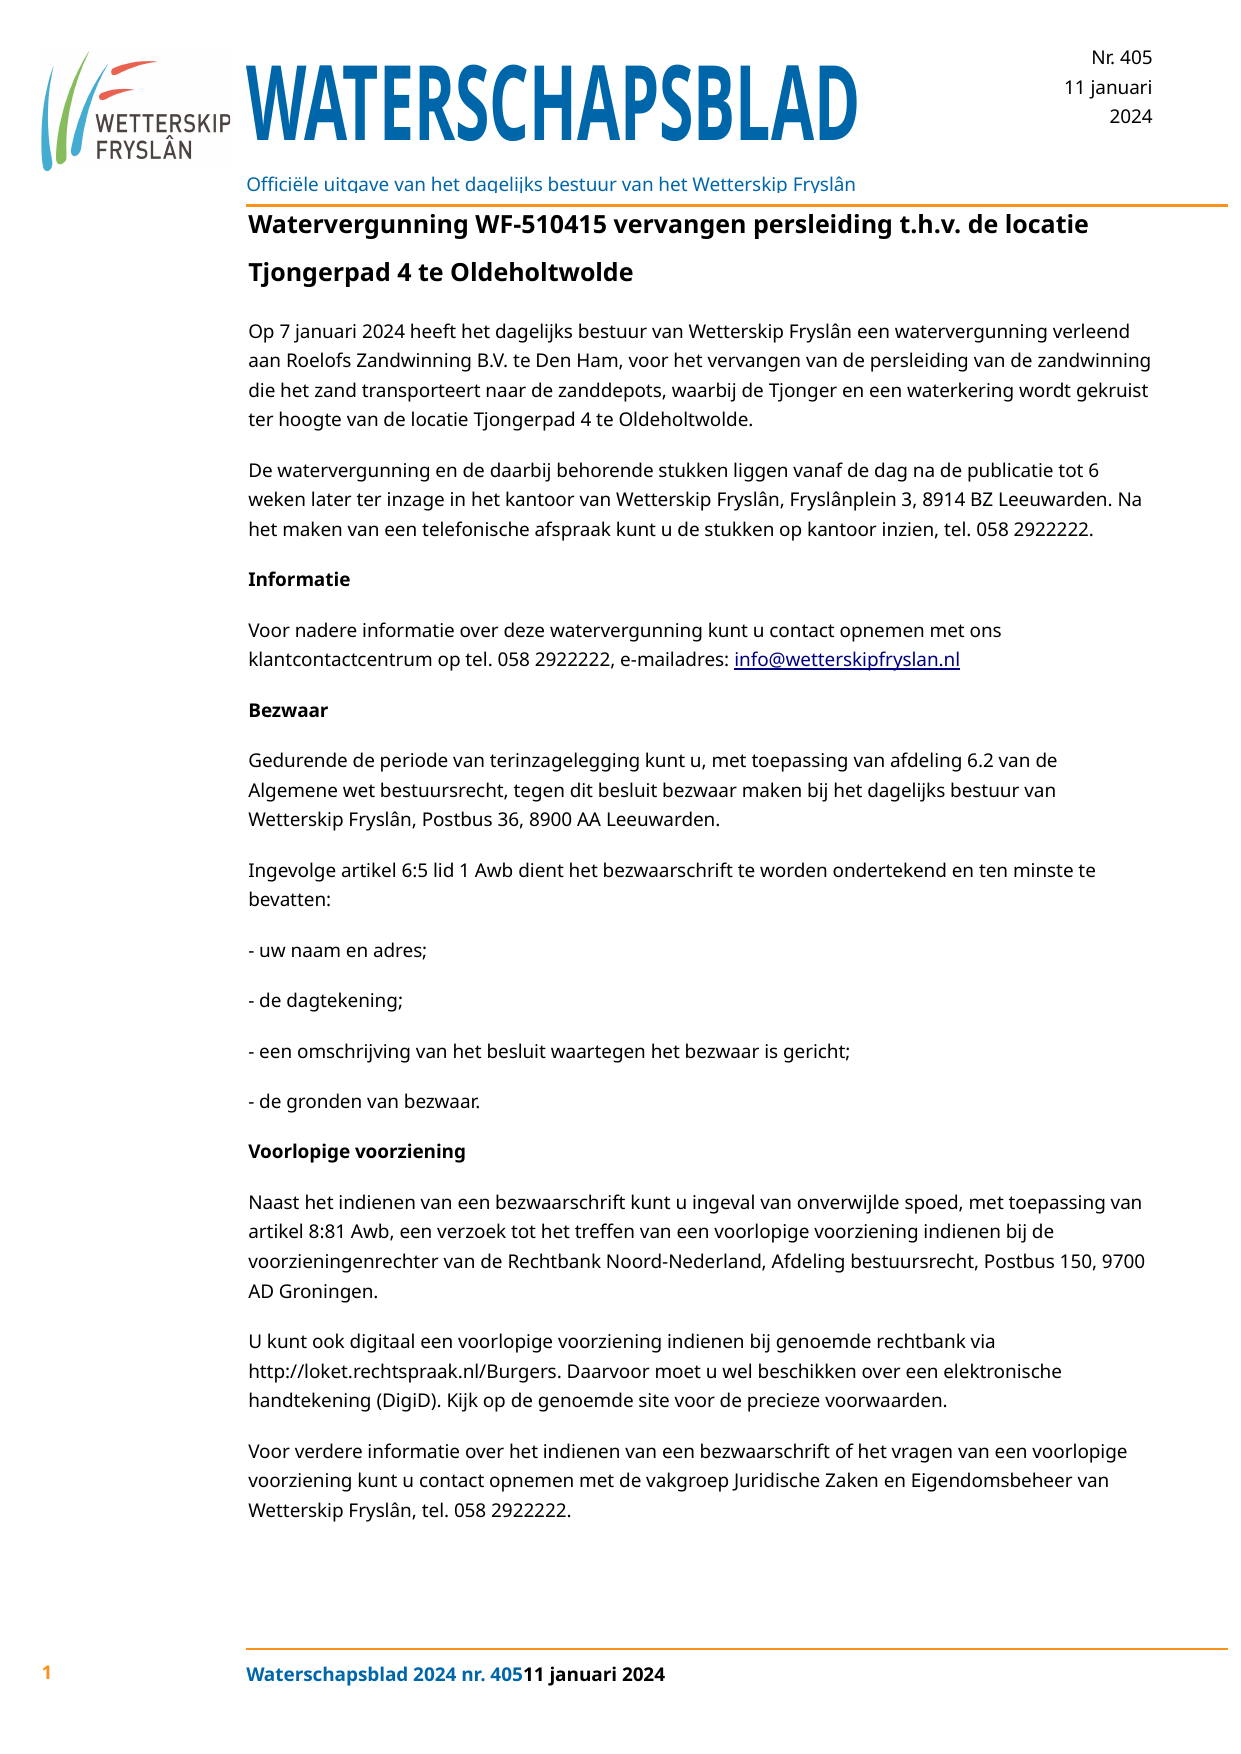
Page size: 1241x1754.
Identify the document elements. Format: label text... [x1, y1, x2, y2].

text Watervergunning WF-510415 vervangen persleiding t.h.v. de locatie Tjongerpad 4 te Oldeholtwolde [248, 207, 1152, 288]
text Gedurende de periode van terinzagelegging kunt u, met toepassing van afdeling 6.2 van de Algemene wet bestuursrecht, tegen dit besluit bezwaar maken bij het dagelijks bestuur van Wetterskip Fryslân, Postbus 36, 8900 AA Leeuwarden. [248, 747, 1152, 832]
text Ingevolge artikel 6:5 lid 1 Awb dient het bezwaarschrift te worden ondertekend en ten minste te bevatten: [248, 857, 1152, 912]
text Naast het indienen van een bezwaarschrift kunt u ingeval van onverwijlde spoed, met toepassing van artikel 8:81 Awb, een verzoek tot het treffen van een voorlopige voorziening indienen bij de voorzieningenrechter van de Rechtbank Noord-Nederland, Afdeling bestuursrecht, Postbus 150, 9700 AD Groningen. [248, 1189, 1152, 1304]
text Voorlopige voorziening [248, 1139, 1152, 1164]
text De watervergunning en de daarbij behorende stukken liggen vanaf de dag na de publicatie tot 6 weken later ter inzage in het kantoor van Wetterskip Fryslân, Fryslânplein 3, 8914 BZ Leeuwarden. Na het maken van een telefonische afspraak kunt u de stukken op kantoor inzien, tel. 058 2922222. [248, 457, 1152, 542]
text Voor verdere informatie over het indienen van een bezwaarschrift of het vragen van een voorlopige voorziening kunt u contact opnemen met de vakgroep Juridische Zaken en Eigendomsbeheer van Wetterskip Fryslân, tel. 058 2922222. [248, 1438, 1152, 1523]
text - een omschrijving van het besluit waartegen het bezwaar is gericht; [248, 1038, 1152, 1064]
text Bezwaar [248, 697, 1152, 723]
text Op 7 januari 2024 heeft het dagelijks bestuur van Wetterskip Fryslân een watervergunning verleend aan Roelofs Zandwinning B.V. te Den Ham, voor het vervangen van de persleiding van de zandwinning die het zand transporteert naar de zanddepots, waarbij de Tjonger en een waterkering wordt gekruist ter hoogte van de locatie Tjongerpad 4 te Oldeholtwolde. [248, 318, 1152, 432]
text - uw naam en adres; [248, 937, 1152, 963]
picture [41, 47, 231, 172]
text Informatie [248, 567, 1152, 592]
text - de gronden van bezwaar. [248, 1088, 1152, 1114]
text Voor nadere informatie over deze watervergunning kunt u contact opnemen met ons klantcontactcentrum op tel. 058 2922222, e-mailadres: info@wetterskipfryslan.nl [248, 617, 1152, 672]
text - de dagtekening; [248, 987, 1152, 1013]
text U kunt ook digitaal een voorlopige voorziening indienen bij genoemde rechtbank via http://loket.rechtspraak.nl/Burgers. Daarvoor moet u wel beschikken over een elektronische handtekening (DigiD). Kijk op de genoemde site voor de precieze voorwaarden. [248, 1328, 1152, 1413]
